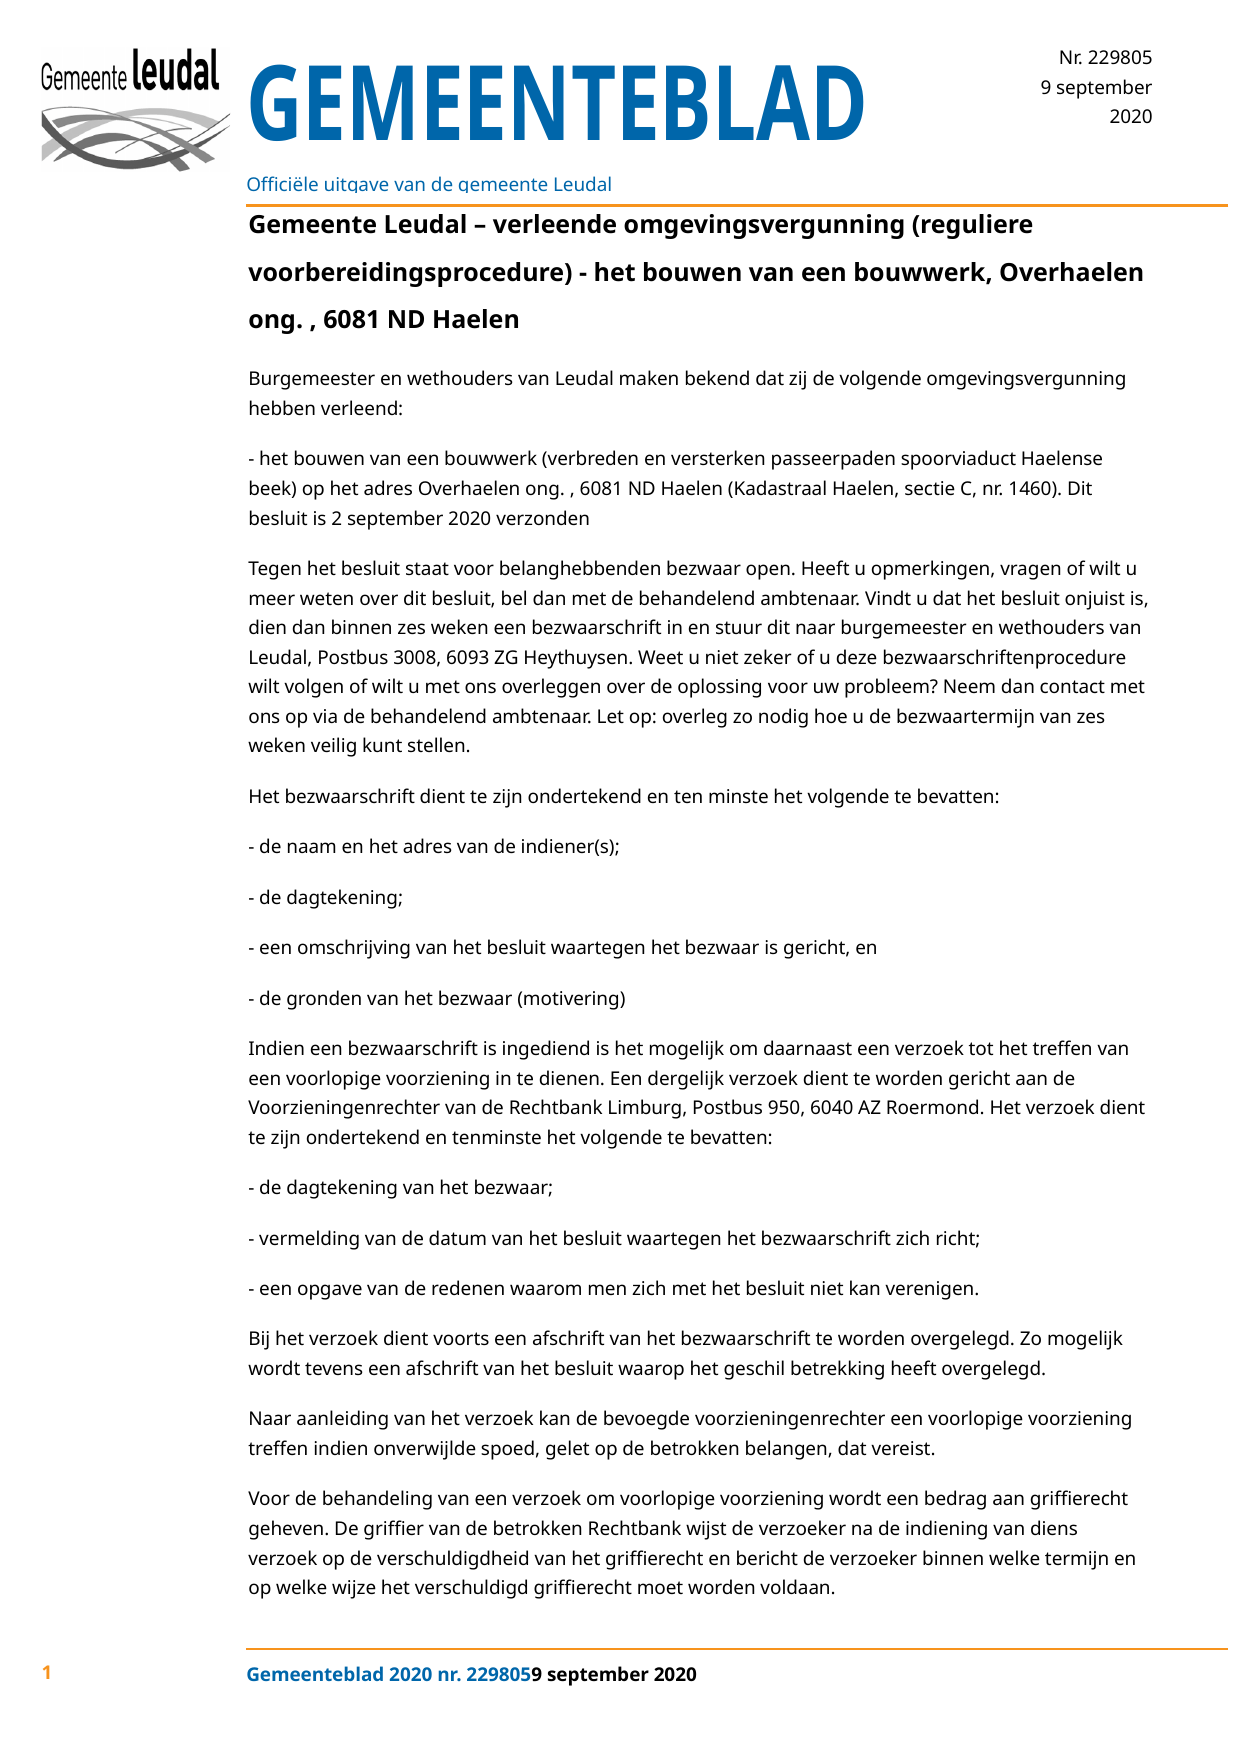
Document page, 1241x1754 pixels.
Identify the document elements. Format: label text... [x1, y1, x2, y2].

picture [41, 47, 231, 172]
text - de dagtekening; [248, 884, 1152, 909]
text - de naam en het adres van de indiener(s); [248, 833, 1152, 859]
text - het bouwen van een bouwwerk (verbreden en versterken passeerpaden spoorviaduct Haelense beek) op het adres Overhaelen ong. , 6081 ND Haelen (Kadastraal Haelen, sectie C, nr. 1460). Dit besluit is 2 september 2020 verzonden [248, 446, 1152, 530]
text - de gronden van het bezwaar (motivering) [248, 985, 1152, 1010]
text Gemeente Leudal – verleende omgevingsvergunning (reguliere voorbereidingsprocedure) - het bouwen van een bouwwerk, Overhaelen ong. , 6081 ND Haelen [248, 207, 1152, 336]
text Het bezwaarschrift dient te zijn ondertekend en ten minste het volgende te bevatten: [248, 783, 1152, 809]
text Indien een bezwaarschrift is ingediend is het mogelijk om daarnaast een verzoek tot het treffen van een voorlopige voorziening in te dienen. Een dergelijk verzoek dient te worden gericht aan de Voorzieningenrechter van de Rechtbank Limburg, Postbus 950, 6040 AZ Roermond. Het verzoek dient te zijn ondertekend en tenminste het volgende te bevatten: [248, 1035, 1152, 1149]
text - een omschrijving van het besluit waartegen het bezwaar is gericht, en [248, 934, 1152, 960]
text - een opgave van de redenen waarom men zich met het besluit niet kan verenigen. [248, 1275, 1152, 1301]
text Voor de behandeling van een verzoek om voorlopige voorziening wordt een bedrag aan griffierecht geheven. De griffier van de betrokken Rechtbank wijst de verzoeker na de indiening van diens verzoek op de verschuldigdheid van het griffierecht en bericht de verzoeker binnen welke termijn en op welke wijze het verschuldigd griffierecht moet worden voldaan. [248, 1486, 1152, 1600]
text - vermelding van de datum van het besluit waartegen het bezwaarschrift zich richt; [248, 1225, 1152, 1250]
text Bij het verzoek dient voorts een afschrift van het bezwaarschrift te worden overgelegd. Zo mogelijk wordt tevens een afschrift van het besluit waarop het geschil betrekking heeft overgelegd. [248, 1326, 1152, 1381]
text Tegen het besluit staat voor belanghebbenden bezwaar open. Heeft u opmerkingen, vragen of wilt u meer weten over dit besluit, bel dan met de behandelend ambtenaar. Vindt u dat het besluit onjuist is, dien dan binnen zes weken een bezwaarschrift in en stuur dit naar burgemeester en wethouders van Leudal, Postbus 3008, 6093 ZG Heythuysen. Weet u niet zeker of u deze bezwaarschriftenprocedure wilt volgen of wilt u met ons overleggen over de oplossing voor uw probleem? Neem dan contact met ons op via de behandelend ambtenaar. Let op: overleg zo nodig hoe u de bezwaartermijn van zes weken veilig kunt stellen. [248, 555, 1152, 758]
text Burgemeester en wethouders van Leudal maken bekend dat zij de volgende omgevingsvergunning hebben verleend: [248, 366, 1152, 421]
text - de dagtekening van het bezwaar; [248, 1174, 1152, 1200]
text Naar aanleiding van het verzoek kan de bevoegde voorzieningenrechter een voorlopige voorziening treffen indien onverwijlde spoed, gelet op de betrokken belangen, dat vereist. [248, 1406, 1152, 1461]
